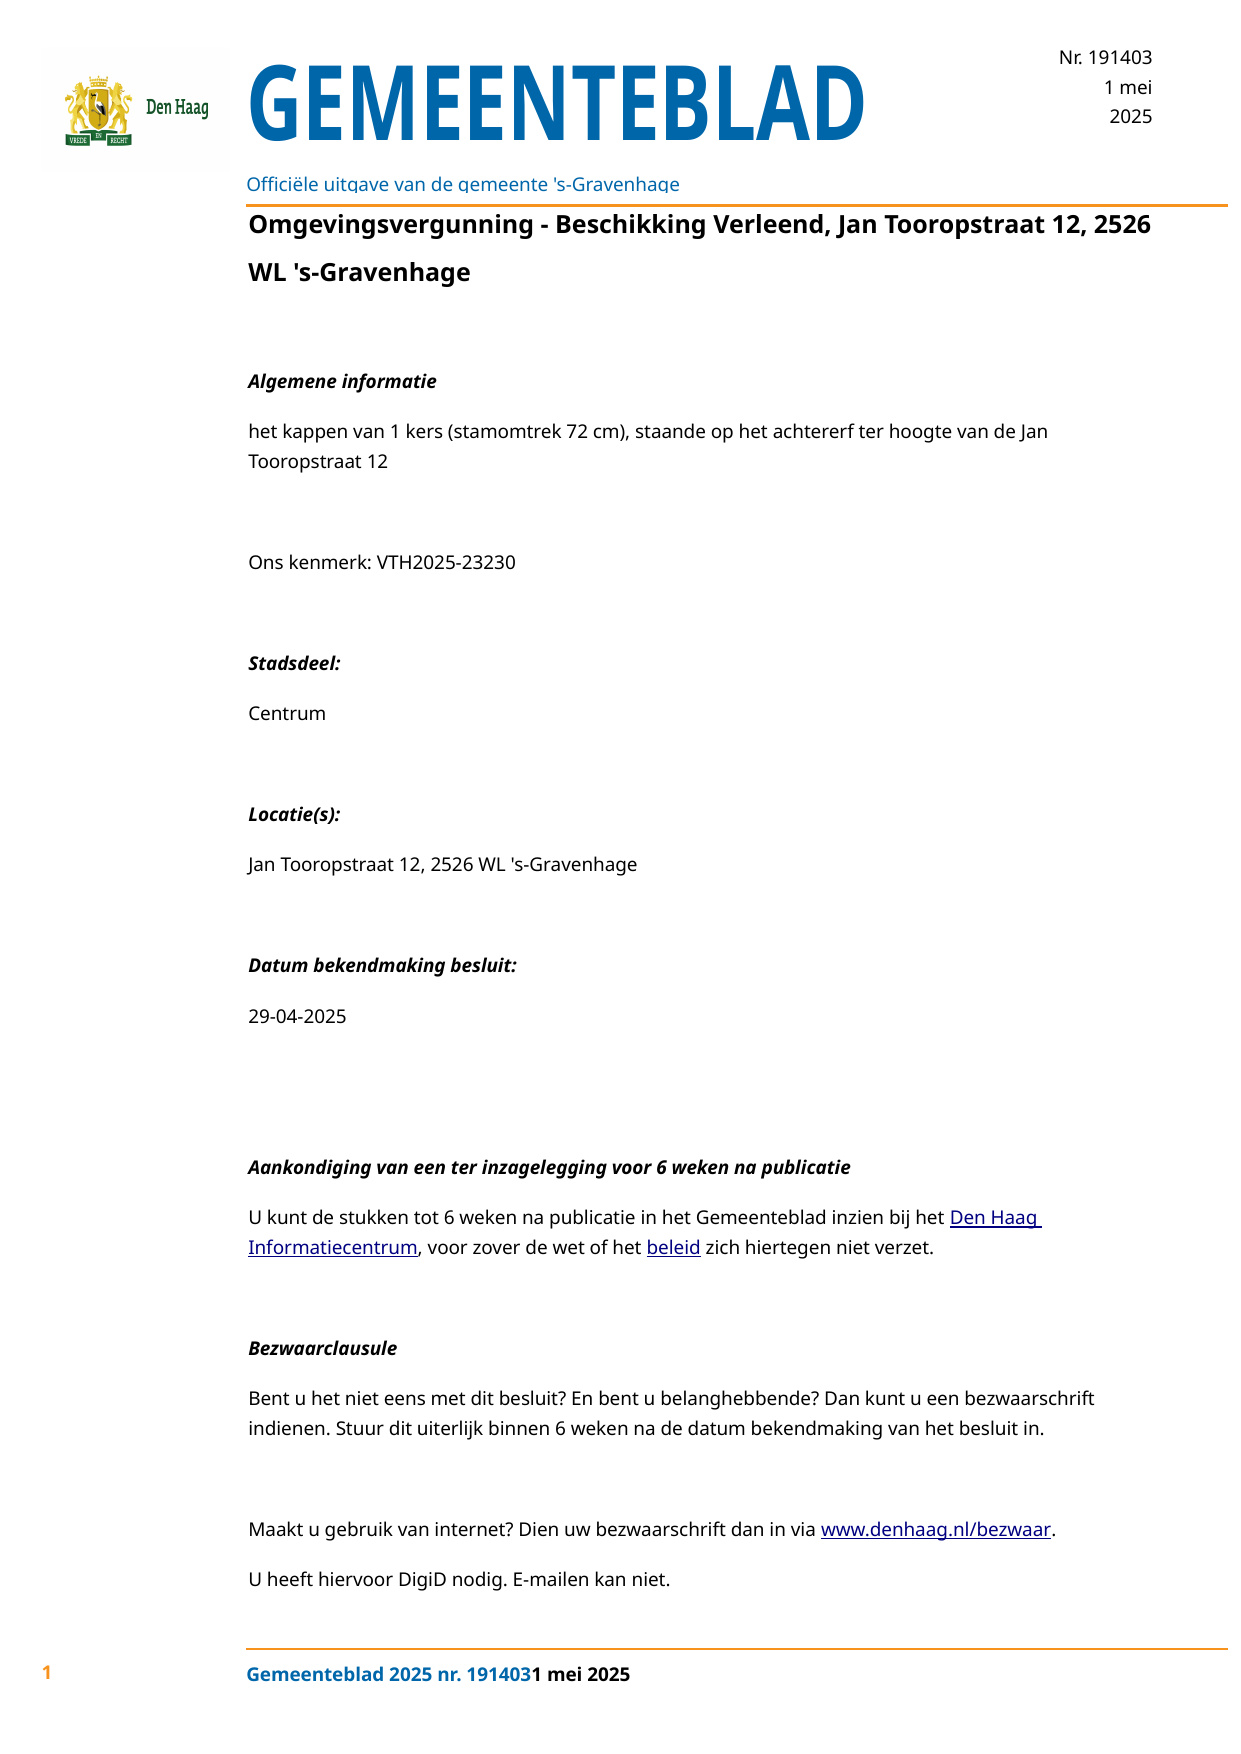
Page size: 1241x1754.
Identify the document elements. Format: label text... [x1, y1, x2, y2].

text het kappen van 1 kers (stamomtrek 72 cm), staande op het achtererf ter hoogte van de Jan Tooropstraat 12 [248, 419, 1152, 474]
text Locatie(s): [248, 801, 1152, 827]
text Bezwaarclausule [248, 1335, 1152, 1361]
text 29-04-2025 [248, 1003, 1152, 1029]
text Jan Tooropstraat 12, 2526 WL 's-Gravenhage [248, 852, 1152, 877]
text Datum bekendmaking besluit: [248, 952, 1152, 978]
text Bent u het niet eens met dit besluit? En bent u belanghebbende? Dan kunt u een bezwaarschrift indienen. Stuur dit uiterlijk binnen 6 weken na de datum bekendmaking van het besluit in. [248, 1385, 1152, 1441]
text Maakt u gebruik van internet? Dien uw bezwaarschrift dan in via www.denhaag.nl/bezwaar. [248, 1516, 1152, 1542]
text Aankondiging van een ter inzagelegging voor 6 weken na publicatie [248, 1154, 1152, 1180]
text Omgevingsvergunning - Beschikking Verleend, Jan Tooropstraat 12, 2526 WL 's-Gravenhage [248, 207, 1152, 288]
text Centrum [248, 700, 1152, 726]
text Algemene informatie [248, 368, 1152, 394]
picture [41, 47, 231, 172]
text U heeft hiervoor DigiD nodig. E-mailen kan niet. [248, 1566, 1152, 1592]
text Ons kenmerk: VTH2025-23230 [248, 549, 1152, 575]
text U kunt de stukken tot 6 weken na publicatie in het Gemeenteblad inzien bij het Den Haag Informatiecentrum, voor zover de wet of het beleid zich hiertegen niet verzet. [248, 1204, 1152, 1260]
text Stadsdeel: [248, 650, 1152, 676]
